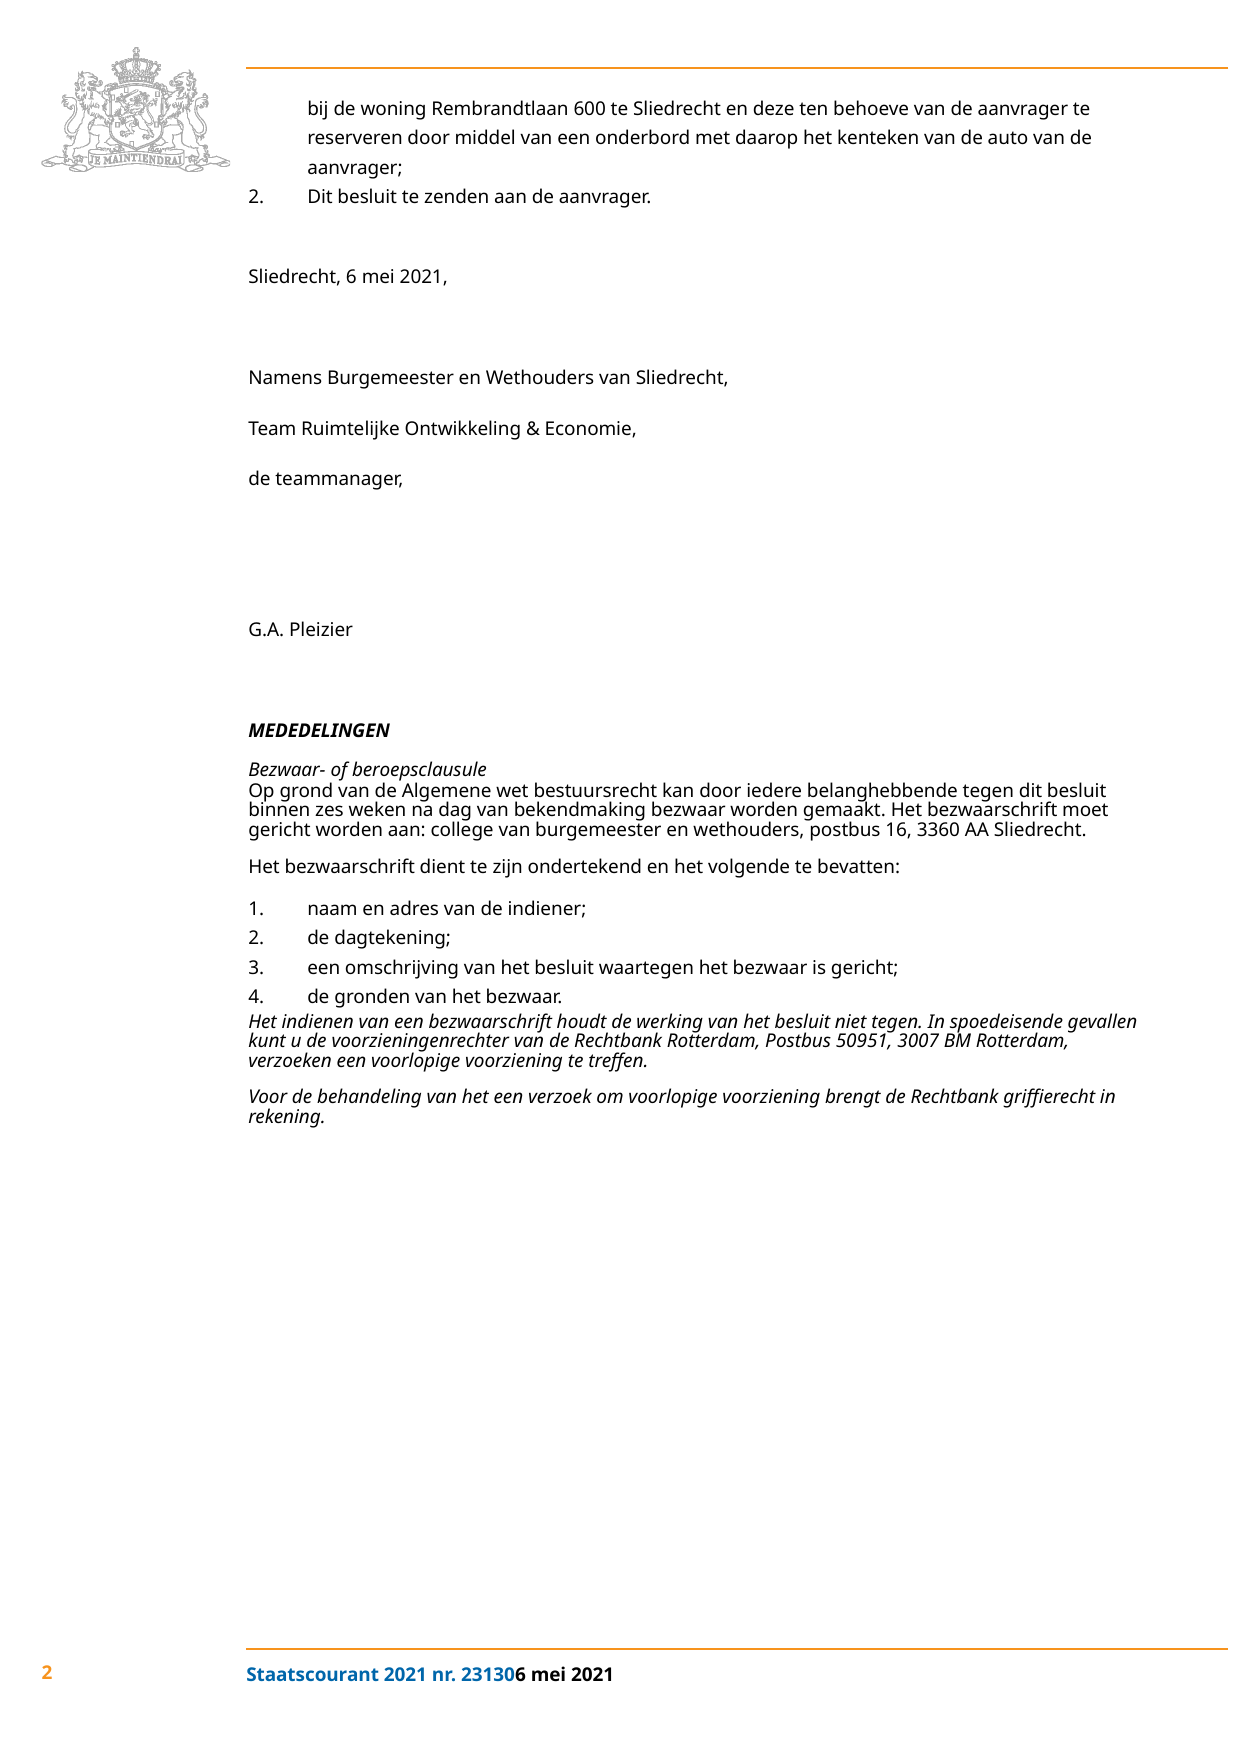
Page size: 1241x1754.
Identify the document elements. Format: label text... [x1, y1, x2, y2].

text Op grond van de Algemene wet bestuursrecht kan door iedere belanghebbende tegen dit besluit binnen zes weken na dag van bekendmaking bezwaar worden gemaakt. Het bezwaarschrift moet gericht worden aan: college van burgemeester en wethouders, postbus 16, 3360 AA Sliedrecht. [248, 782, 1152, 840]
list de gronden van het bezwaar. [248, 983, 1152, 1009]
text Voor de behandeling van het een verzoek om voorlopige voorziening brengt de Rechtbank griffierecht in rekening. [248, 1088, 1152, 1127]
text G.A. Pleizier [248, 616, 1152, 642]
text Namens Burgemeester en Wethouders van Sliedrecht, [248, 364, 1152, 390]
list bij de woning Rembrandtlaan 600 te Sliedrecht en deze ten behoeve van de aanvrager te reserveren door middel van een onderbord met daarop het kenteken van de auto van de aanvrager; [248, 95, 1152, 180]
text Sliedrecht, 6 mei 2021, [248, 263, 1152, 289]
list Dit besluit te zenden aan de aanvrager. [248, 183, 1152, 209]
text de teammanager, [248, 465, 1152, 491]
text MEDEDELINGEN [248, 717, 1152, 743]
text Bezwaar- of beroepsclausule [248, 756, 1152, 782]
text Het bezwaarschrift dient te zijn ondertekend en het volgende te bevatten: [248, 858, 1152, 877]
picture [41, 47, 231, 172]
list de dagtekening; [248, 924, 1152, 950]
text Het indienen van een bezwaarschrift houdt de werking van het besluit niet tegen. In spoedeisende gevallen kunt u de voorzieningenrechter van de Rechtbank Rotterdam, Postbus 50951, 3007 BM Rotterdam, verzoeken een voorlopige voorziening te treffen. [248, 1013, 1152, 1071]
list naam en adres van de indiener; [248, 895, 1152, 920]
text Team Ruimtelijke Ontwikkeling & Economie, [248, 415, 1152, 441]
list een omschrijving van het besluit waartegen het bezwaar is gericht; [248, 954, 1152, 979]
